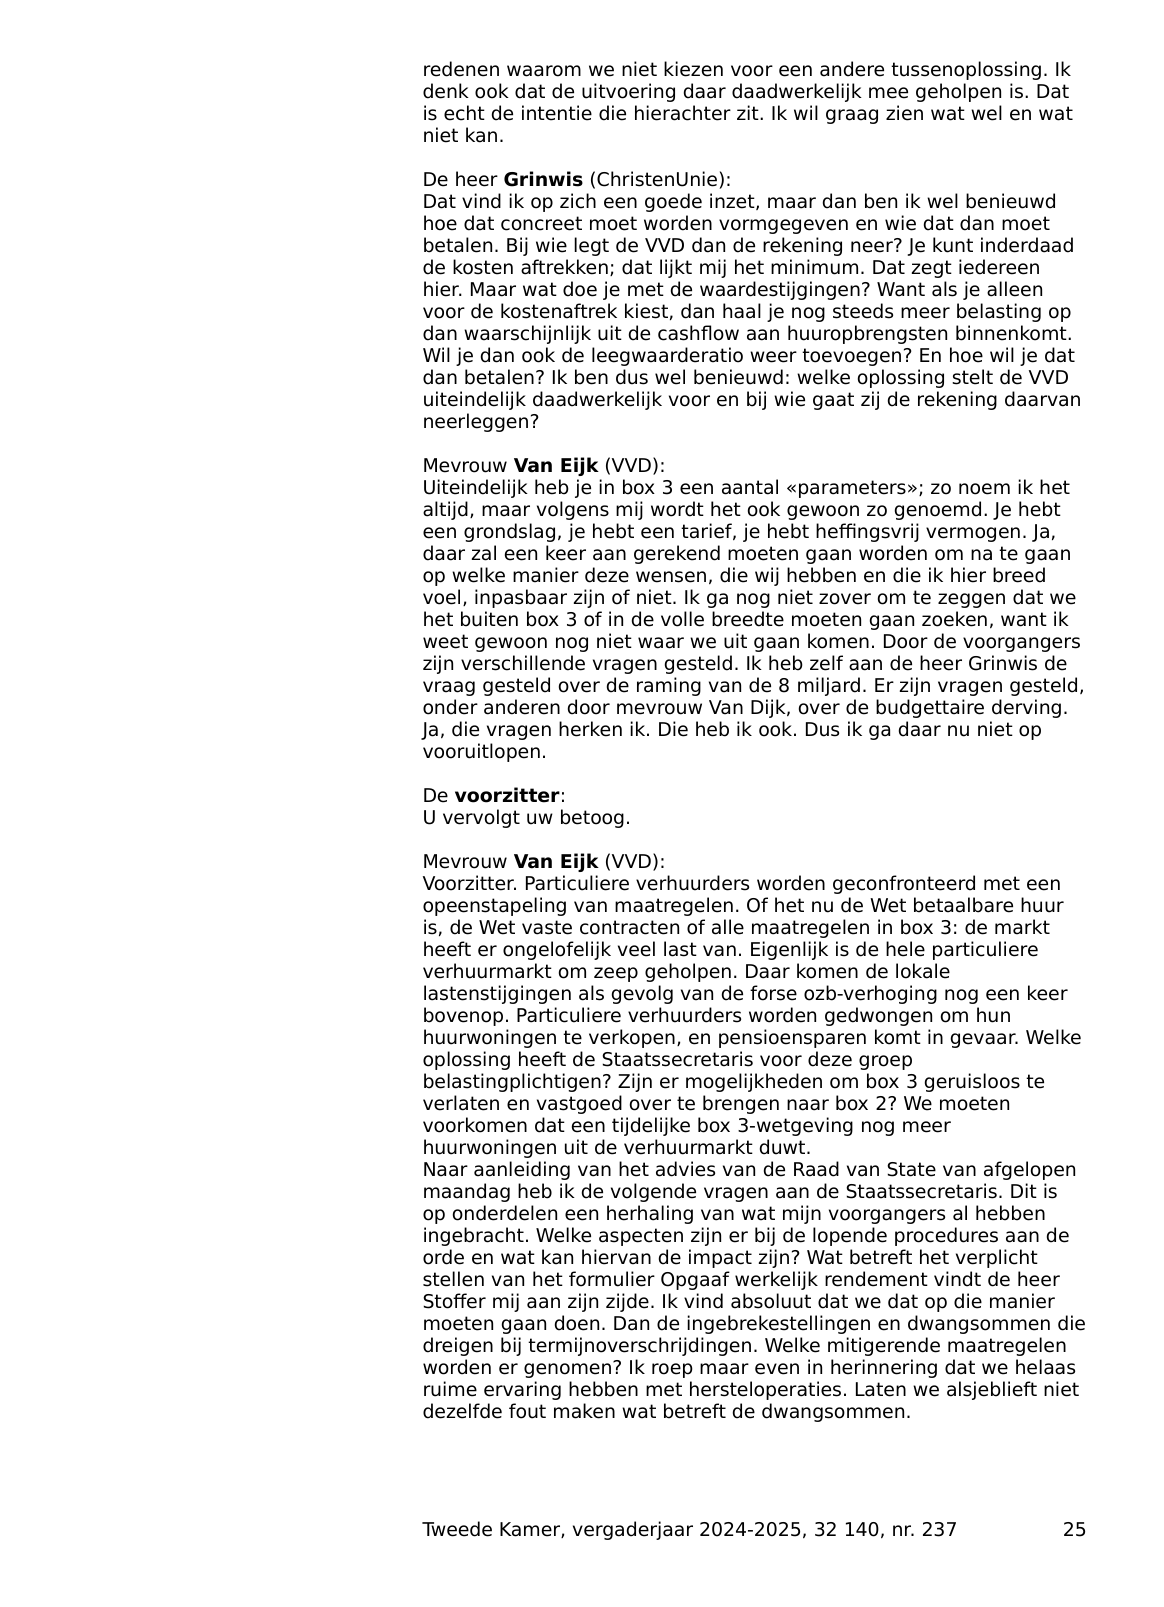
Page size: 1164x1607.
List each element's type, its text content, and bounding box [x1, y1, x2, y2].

text Mevrouw Van Eijk (VVD): [422, 455, 1087, 477]
text U vervolgt uw betoog. [422, 807, 1087, 829]
text Naar aanleiding van het advies van de Raad van State van afgelopen maandag heb ik de volgende vragen aan de Staatssecretaris. Dit is op onderdelen een herhaling van wat mijn voorgangers al hebben ingebracht. Welke aspecten zijn er bij de lopende procedures aan de orde en wat kan hiervan de impact zijn? Wat betreft het verplicht stellen van het formulier Opgaaf werkelijk rendement vindt de heer Stoffer mij aan zijn zijde. Ik vind absoluut dat we dat op die manier moeten gaan doen. Dan de ingebrekestellingen en dwangsommen die dreigen bij termijnoverschrijdingen. Welke mitigerende maatregelen worden er genomen? Ik roep maar even in herinnering dat we helaas ruime ervaring hebben met hersteloperaties. Laten we alsjeblieft niet dezelfde fout maken wat betreft de dwangsommen. [422, 1159, 1087, 1423]
text redenen waarom we niet kiezen voor een andere tussenoplossing. Ik denk ook dat de uitvoering daar daadwerkelijk mee geholpen is. Dat is echt de intentie die hierachter zit. Ik wil graag zien wat wel en wat niet kan. [422, 59, 1087, 147]
text Mevrouw Van Eijk (VVD): [422, 851, 1087, 873]
text Dat vind ik op zich een goede inzet, maar dan ben ik wel benieuwd hoe dat concreet moet worden vormgegeven en wie dat dan moet betalen. Bij wie legt de VVD dan de rekening neer? Je kunt inderdaad de kosten aftrekken; dat lijkt mij het minimum. Dat zegt iedereen hier. Maar wat doe je met de waardestijgingen? Want als je alleen voor de kostenaftrek kiest, dan haal je nog steeds meer belasting op dan waarschijnlijk uit de cashflow aan huuropbrengsten binnenkomt. Wil je dan ook de leegwaarderatio weer toevoegen? En hoe wil je dat dan betalen? Ik ben dus wel benieuwd: welke oplossing stelt de VVD uiteindelijk daadwerkelijk voor en bij wie gaat zij de rekening daarvan neerleggen? [422, 191, 1087, 433]
text Uiteindelijk heb je in box 3 een aantal «parameters»; zo noem ik het altijd, maar volgens mij wordt het ook gewoon zo genoemd. Je hebt een grondslag, je hebt een tarief, je hebt heffingsvrij vermogen. Ja, daar zal een keer aan gerekend moeten gaan worden om na te gaan op welke manier deze wensen, die wij hebben en die ik hier breed voel, inpasbaar zijn of niet. Ik ga nog niet zover om te zeggen dat we het buiten box 3 of in de volle breedte moeten gaan zoeken, want ik weet gewoon nog niet waar we uit gaan komen. Door de voorgangers zijn verschillende vragen gesteld. Ik heb zelf aan de heer Grinwis de vraag gesteld over de raming van de 8 miljard. Er zijn vragen gesteld, onder anderen door mevrouw Van Dijk, over de budgettaire derving. Ja, die vragen herken ik. Die heb ik ook. Dus ik ga daar nu niet op vooruitlopen. [422, 477, 1087, 763]
text De voorzitter: [422, 785, 1087, 807]
text Voorzitter. Particuliere verhuurders worden geconfronteerd met een opeenstapeling van maatregelen. Of het nu de Wet betaalbare huur is, de Wet vaste contracten of alle maatregelen in box 3: de markt heeft er ongelofelijk veel last van. Eigenlijk is de hele particuliere verhuurmarkt om zeep geholpen. Daar komen de lokale lastenstijgingen als gevolg van de forse ozb-verhoging nog een keer bovenop. Particuliere verhuurders worden gedwongen om hun huurwoningen te verkopen, en pensioensparen komt in gevaar. Welke oplossing heeft de Staatssecretaris voor deze groep belastingplichtigen? Zijn er mogelijkheden om box 3 geruisloos te verlaten en vastgoed over te brengen naar box 2? We moeten voorkomen dat een tijdelijke box 3-wetgeving nog meer huurwoningen uit de verhuurmarkt duwt. [422, 873, 1087, 1159]
text De heer Grinwis (ChristenUnie): [422, 169, 1087, 191]
